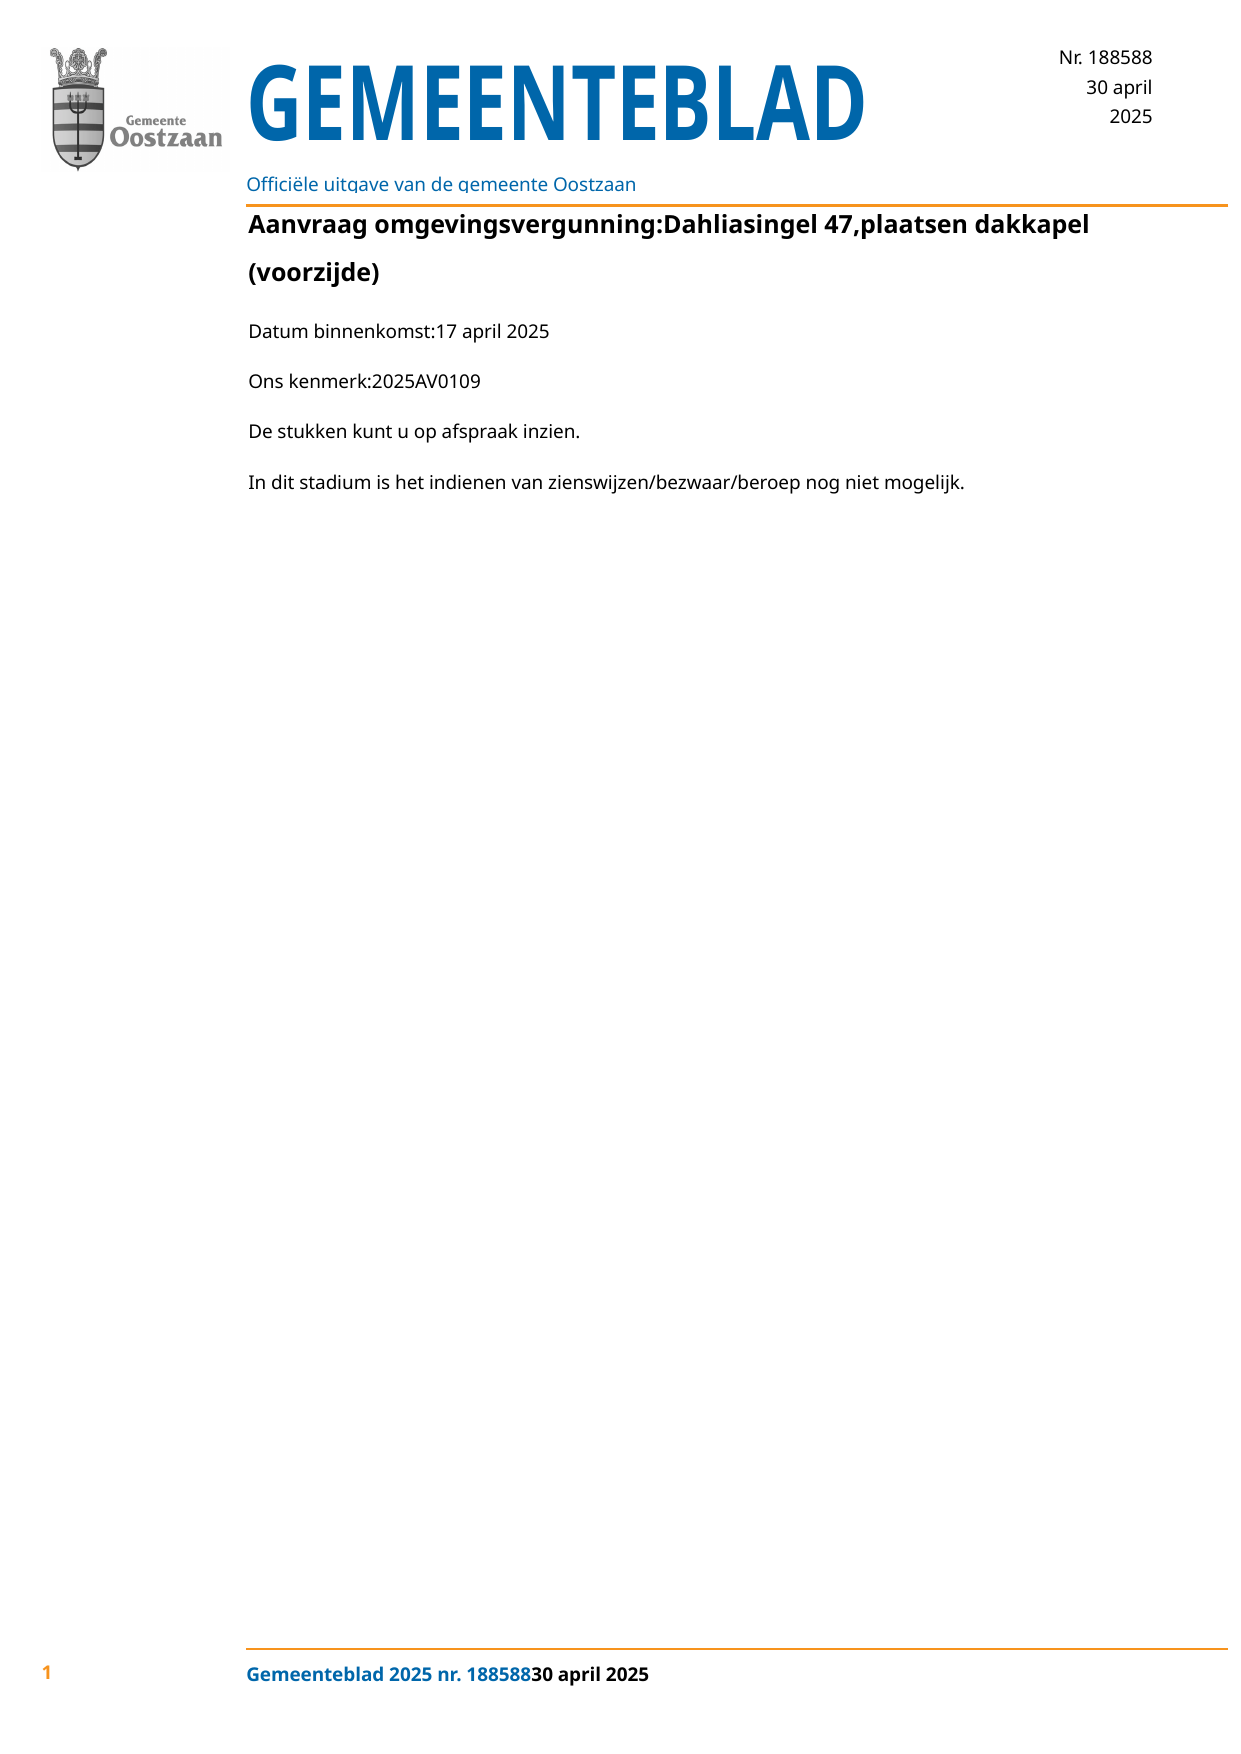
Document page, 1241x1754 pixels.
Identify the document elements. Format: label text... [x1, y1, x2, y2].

text Aanvraag omgevingsvergunning:Dahliasingel 47,plaatsen dakkapel (voorzijde) [248, 207, 1152, 288]
text Ons kenmerk:2025AV0109 [248, 368, 1152, 394]
text In dit stadium is het indienen van zienswijzen/bezwaar/beroep nog niet mogelijk. [248, 469, 1152, 495]
text De stukken kunt u op afspraak inzien. [248, 419, 1152, 444]
text Datum binnenkomst:17 april 2025 [248, 318, 1152, 344]
picture [41, 47, 231, 172]
